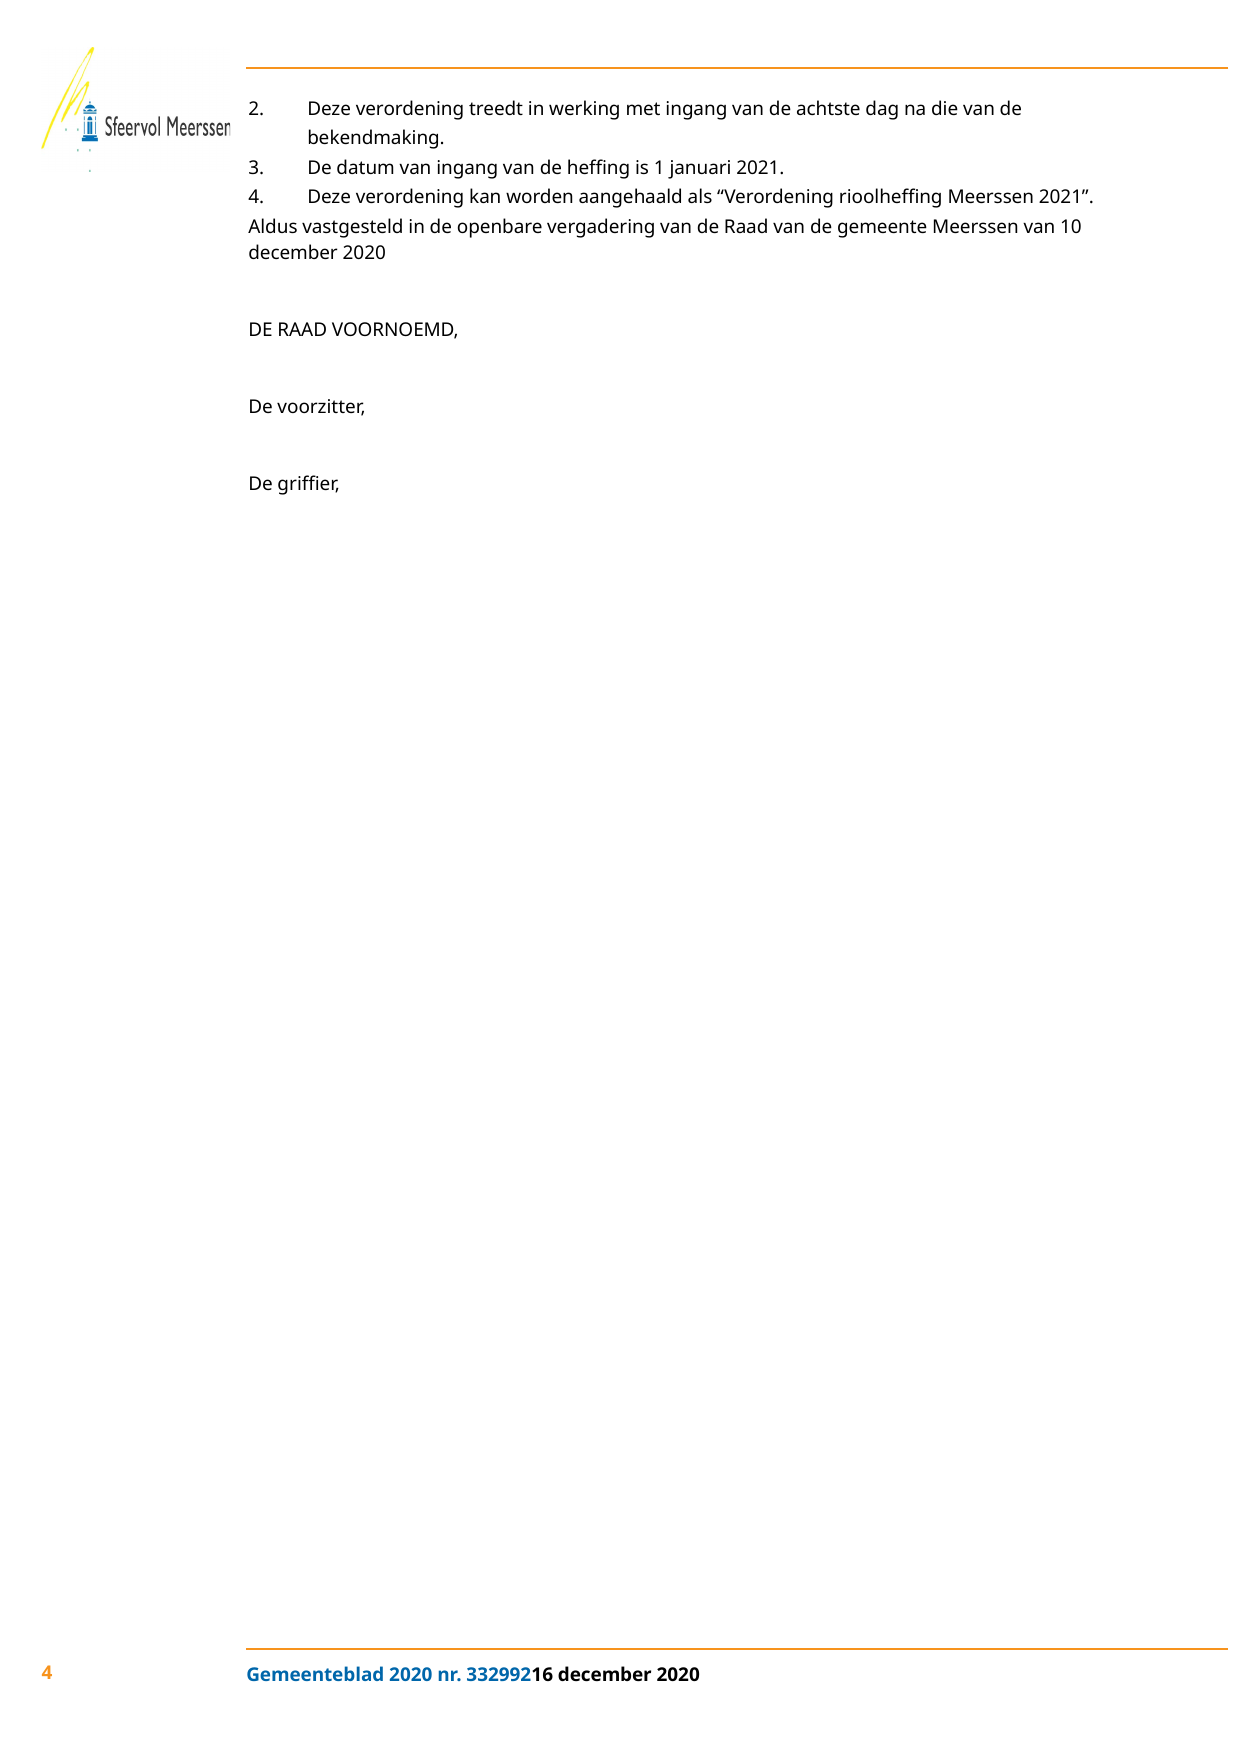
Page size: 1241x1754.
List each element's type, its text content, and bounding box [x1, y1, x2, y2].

text DE RAAD VOORNOEMD, [248, 316, 1152, 342]
text De voorzitter, [248, 393, 1152, 419]
text De griffier, [248, 470, 1152, 496]
list Deze verordening treedt in werking met ingang van de achtste dag na die van de bekendmaking. [248, 95, 1152, 150]
list Deze verordening kan worden aangehaald als “Verordening rioolheffing Meerssen 2021”. [248, 183, 1152, 209]
list De datum van ingang van de heffing is 1 januari 2021. [248, 154, 1152, 180]
picture [41, 47, 231, 172]
text Aldus vastgesteld in de openbare vergadering van de Raad van de gemeente Meerssen van 10 december 2020 [248, 213, 1152, 264]
